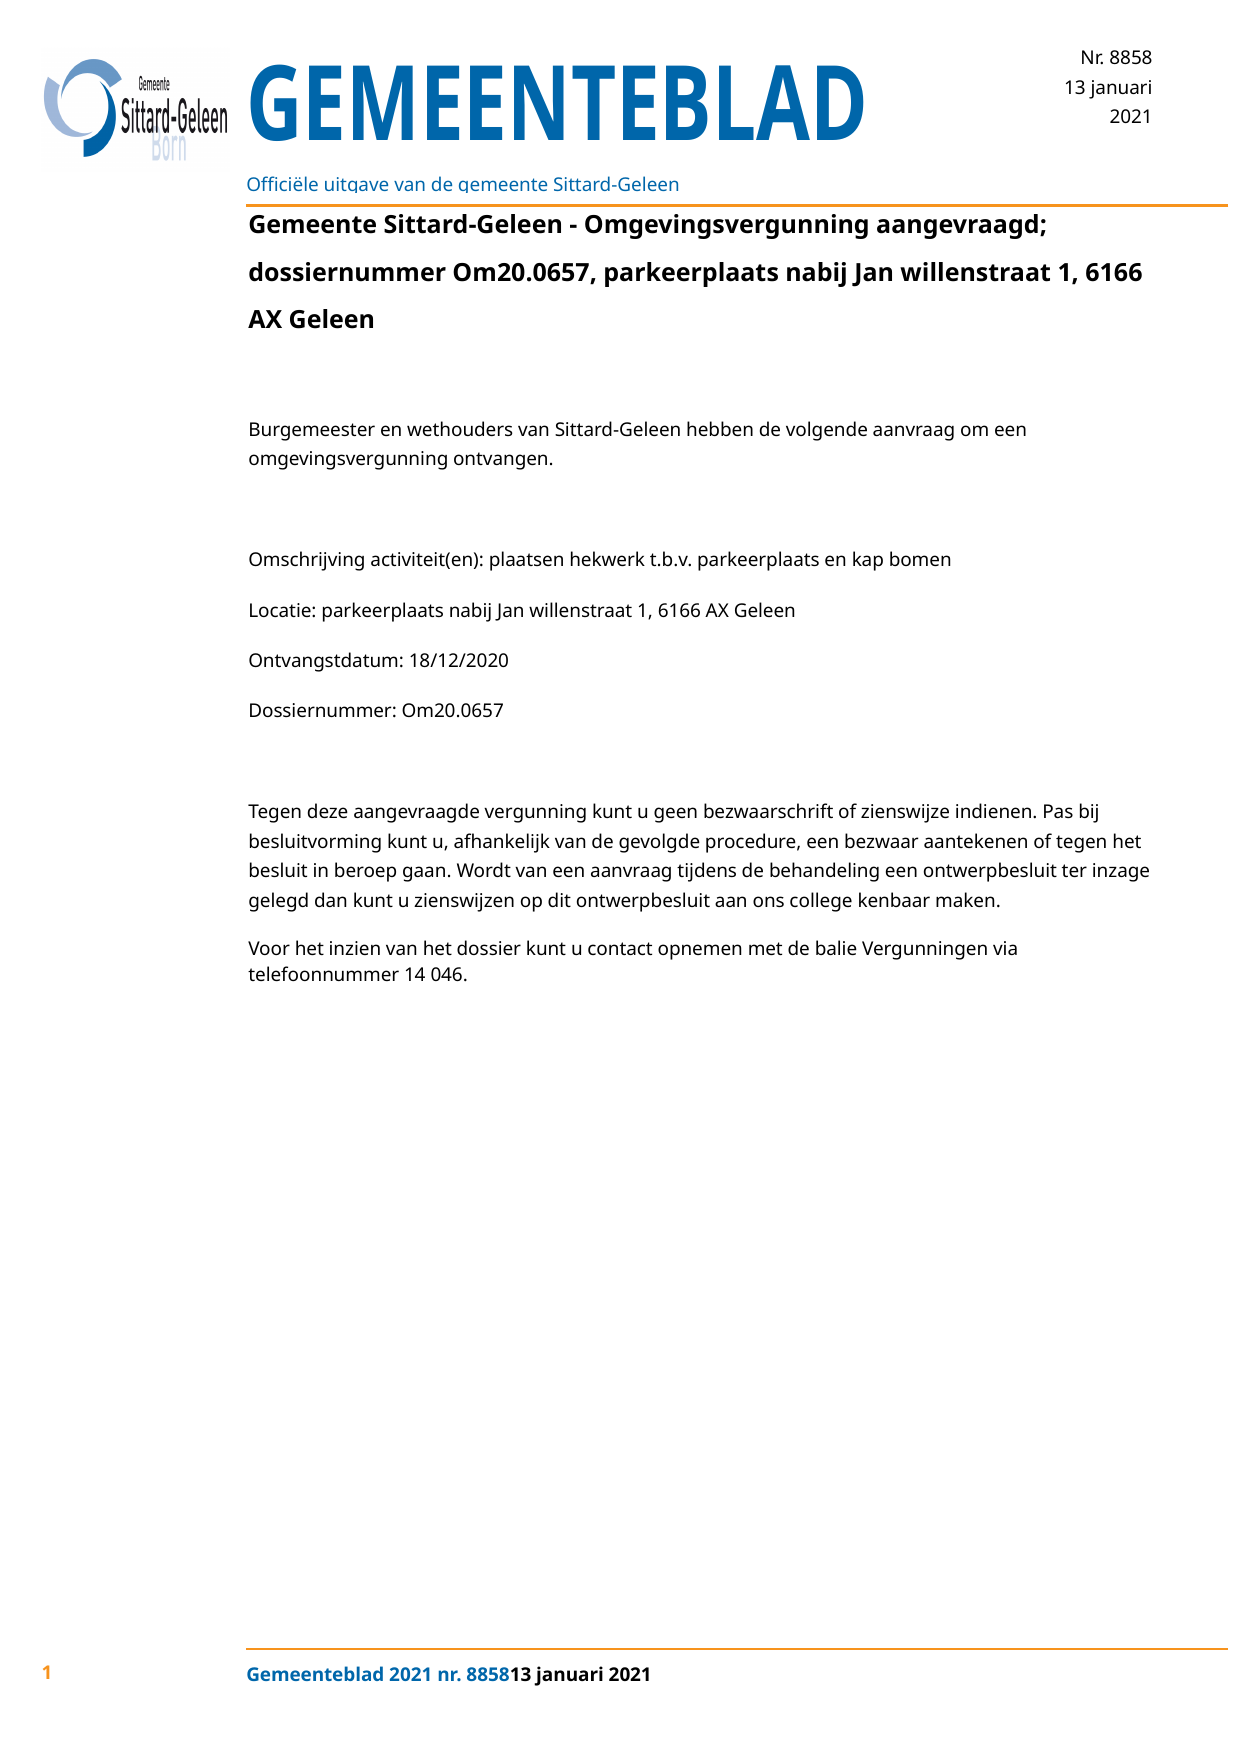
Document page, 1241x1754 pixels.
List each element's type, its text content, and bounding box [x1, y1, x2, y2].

picture [41, 47, 231, 172]
text Burgemeester en wethouders van Sittard-Geleen hebben de volgende aanvraag om een omgevingsvergunning ontvangen. [248, 416, 1152, 471]
text Gemeente Sittard-Geleen - Omgevingsvergunning aangevraagd; dossiernummer Om20.0657, parkeerplaats nabij Jan willenstraat 1, 6166 AX Geleen [248, 207, 1152, 336]
text Dossiernummer: Om20.0657 [248, 698, 1152, 723]
text Voor het inzien van het dossier kunt u contact opnemen met de balie Vergunningen via telefoonnummer 14 046. [248, 935, 1152, 986]
text Omschrijving activiteit(en): plaatsen hekwerk t.b.v. parkeerplaats en kap bomen [248, 546, 1152, 572]
text Ontvangstdatum: 18/12/2020 [248, 647, 1152, 673]
text Locatie: parkeerplaats nabij Jan willenstraat 1, 6166 AX Geleen [248, 597, 1152, 622]
text Tegen deze aangevraagde vergunning kunt u geen bezwaarschrift of zienswijze indienen. Pas bij besluitvorming kunt u, afhankelijk van de gevolgde procedure, een bezwaar aantekenen of tegen het besluit in beroep gaan. Wordt van een aanvraag tijdens de behandeling een ontwerpbesluit ter inzage gelegd dan kunt u zienswijzen op dit ontwerpbesluit aan ons college kenbaar maken. [248, 798, 1152, 913]
